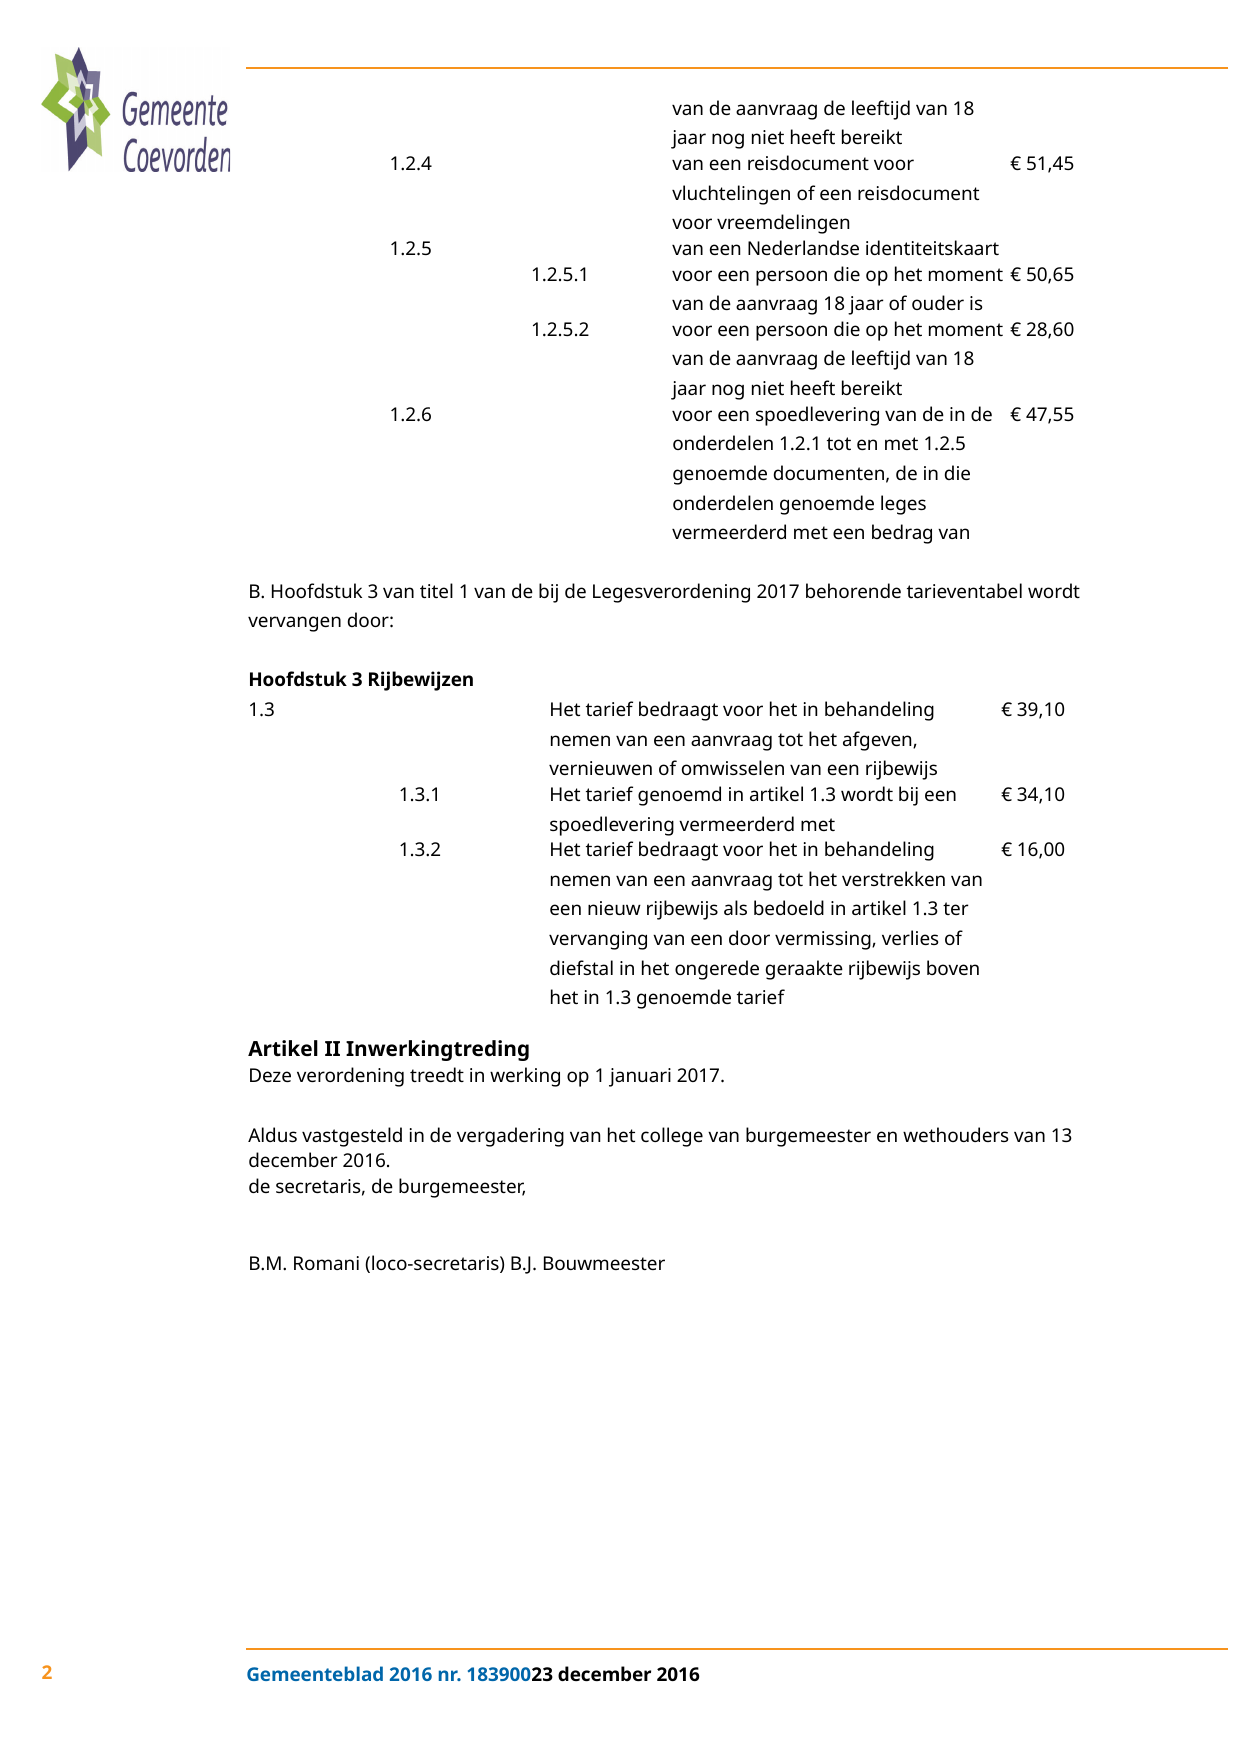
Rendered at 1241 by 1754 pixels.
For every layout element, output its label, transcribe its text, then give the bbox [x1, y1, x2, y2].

table_cell voor een spoedlevering van de in de onderdelen 1.2.1 tot en met 1.2.5 genoemde documenten, de in die onderdelen genoemde leges vermeerderd met een bedrag van [672, 401, 1010, 545]
table_cell voor een persoon die op het moment van de aanvraag de leeftijd van 18 jaar nog niet heeft bereikt [672, 316, 1010, 401]
table_cell 1.2.5.2 [531, 316, 672, 401]
table_cell van een Nederlandse identiteitskaart [672, 235, 1010, 261]
table_cell € 50,65 [1010, 261, 1152, 316]
table_header € 39,10 [1001, 696, 1152, 781]
text de secretaris, de burgemeester, [248, 1173, 1152, 1199]
table_header 1.3 [248, 696, 398, 781]
table_cell [248, 235, 389, 261]
table_cell [248, 401, 389, 545]
text Hoofdstuk 3 Rijbewijzen [248, 667, 1152, 692]
table_cell [248, 836, 398, 1010]
table_cell voor een persoon die op het moment van de aanvraag 18 jaar of ouder is [672, 261, 1010, 316]
table_cell [389, 261, 531, 316]
table_cell [1010, 95, 1152, 150]
text Aldus vastgesteld in de vergadering van het college van burgemeester en wethouders van 13 december 2016. [248, 1122, 1152, 1173]
table_cell [248, 150, 389, 235]
table_cell Het tarief bedraagt voor het in behandeling nemen van een aanvraag tot het verstrekken van een nieuw rijbewijs als bedoeld in artikel 1.3 ter vervanging van een door vermissing, verlies of diefstal in het ongerede geraakte rijbewijs boven het in 1.3 genoemde tarief [549, 836, 1001, 1010]
table_cell 1.2.5.1 [531, 261, 672, 316]
table_cell [531, 235, 672, 261]
table_cell [531, 150, 672, 235]
picture [41, 47, 231, 172]
table_cell [248, 261, 389, 316]
table_cell [531, 401, 672, 545]
table_cell [248, 781, 398, 836]
text Deze verordening treedt in werking op 1 januari 2017. [248, 1063, 1152, 1088]
table_cell [248, 316, 389, 401]
table_cell [1010, 235, 1152, 261]
table_cell € 28,60 [1010, 316, 1152, 401]
table_cell Het tarief genoemd in artikel 1.3 wordt bij een spoedlevering vermeerderd met [549, 781, 1001, 836]
table_cell 1.3.1 [399, 781, 549, 836]
table_header [399, 696, 549, 781]
table_cell [389, 95, 531, 150]
table_cell € 51,45 [1010, 150, 1152, 235]
table_cell [389, 316, 531, 401]
text B. Hoofdstuk 3 van titel 1 van de bij de Legesverordening 2017 behorende tarieventabel wordt vervangen door: [248, 578, 1152, 633]
text B.M. Romani (loco-secretaris) B.J. Bouwmeester [248, 1250, 1152, 1276]
table_header Het tarief bedraagt voor het in behandeling nemen van een aanvraag tot het afgeven, vernieuwen of omwisselen van een rijbewijs [549, 696, 1001, 781]
table_cell van een reisdocument voor vluchtelingen of een reisdocument voor vreemdelingen [672, 150, 1010, 235]
table_cell 1.2.4 [389, 150, 531, 235]
table_cell [248, 95, 389, 150]
text Artikel II Inwerkingtreding [248, 1034, 1152, 1063]
table_cell 1.3.2 [399, 836, 549, 1010]
table_cell van de aanvraag de leeftijd van 18 jaar nog niet heeft bereikt [672, 95, 1010, 150]
table_cell 1.2.6 [389, 401, 531, 545]
table_cell € 16,00 [1001, 836, 1152, 1010]
table_cell [531, 95, 672, 150]
table_cell € 34,10 [1001, 781, 1152, 836]
table_cell 1.2.5 [389, 235, 531, 261]
table_cell € 47,55 [1010, 401, 1152, 545]
